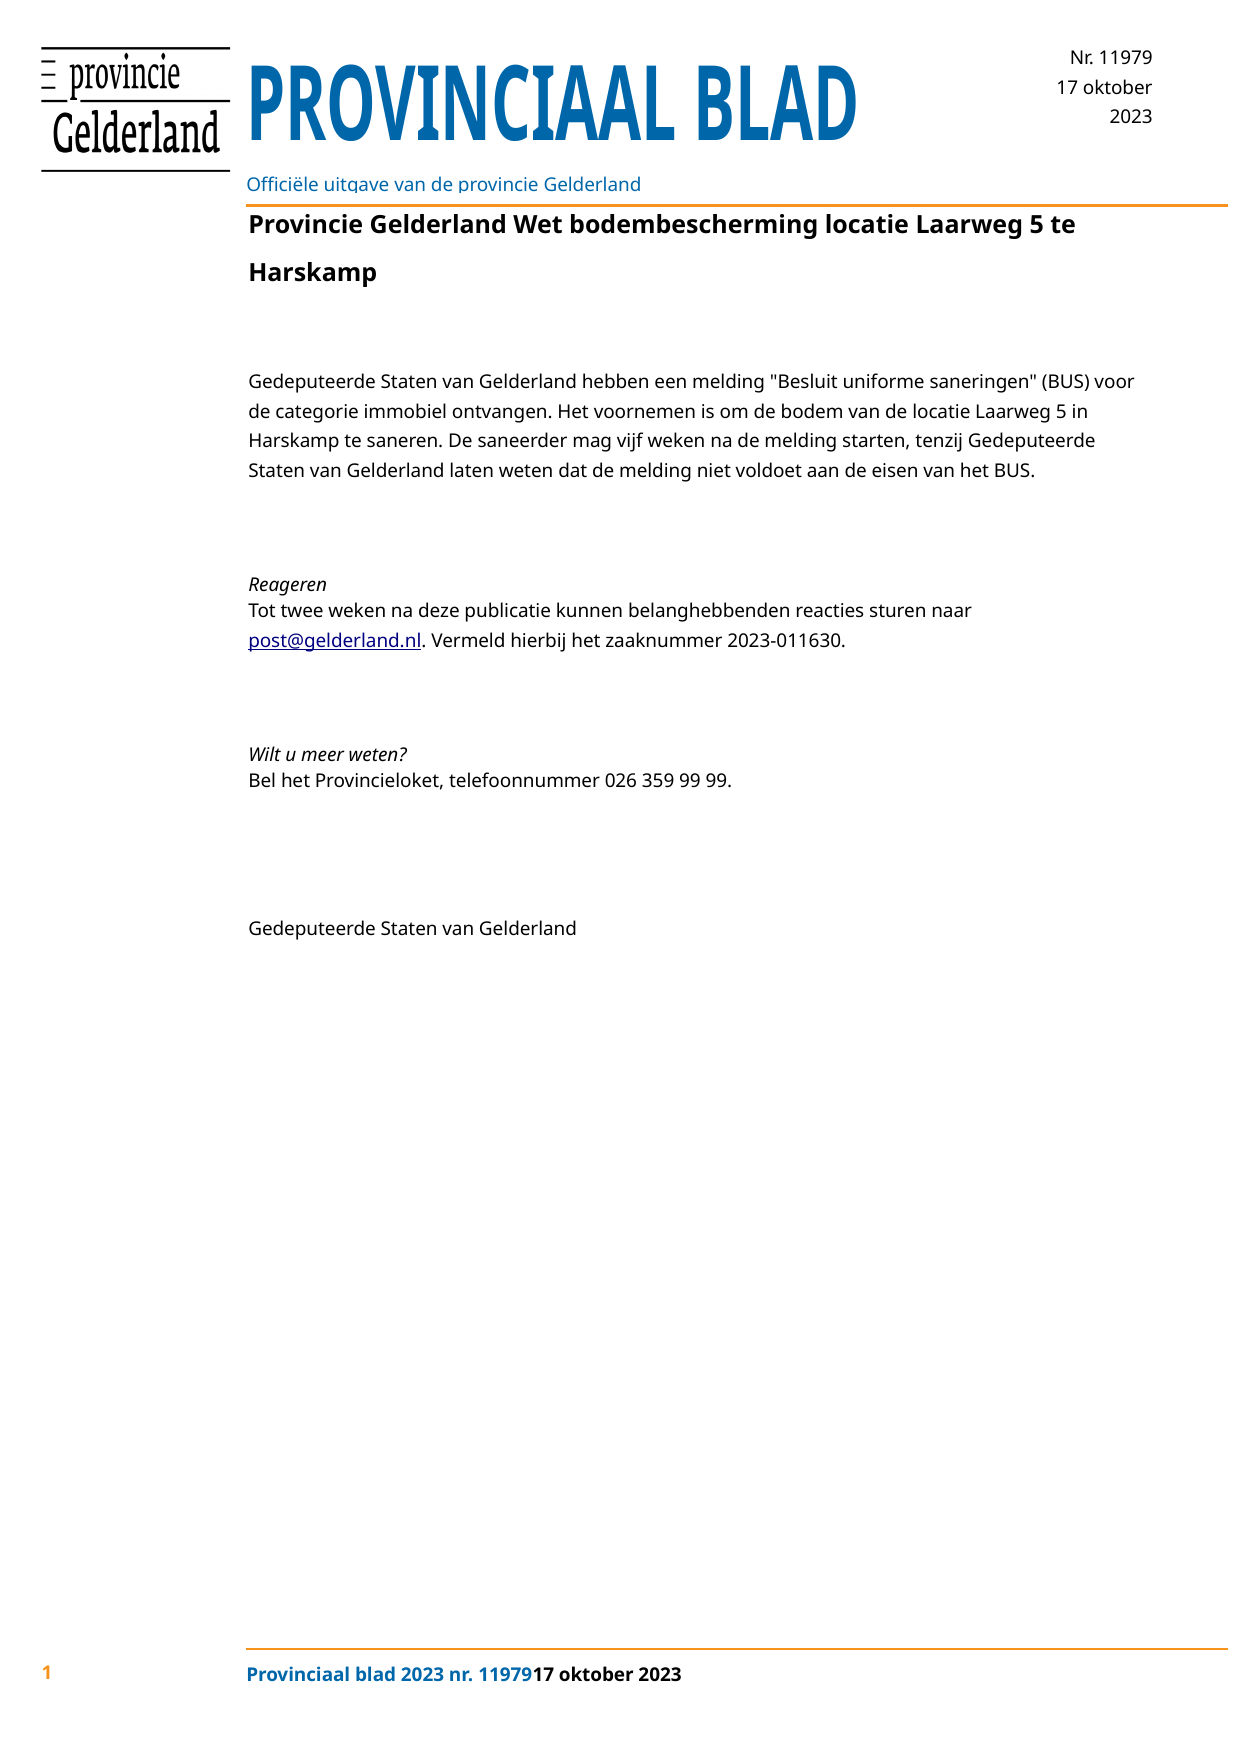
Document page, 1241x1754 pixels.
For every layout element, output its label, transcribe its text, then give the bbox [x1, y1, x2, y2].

text Provincie Gelderland Wet bodembescherming locatie Laarweg 5 te Harskamp [248, 207, 1152, 288]
text Gedeputeerde Staten van Gelderland hebben een melding "Besluit uniforme saneringen" (BUS) voor de categorie immobiel ontvangen. Het voornemen is om de bodem van de locatie Laarweg 5 in Harskamp te saneren. De saneerder mag vijf weken na de melding starten, tenzij Gedeputeerde Staten van Gelderland laten weten dat de melding niet voldoet aan de eisen van het BUS. [248, 368, 1152, 483]
text Reageren [248, 571, 1152, 597]
text Wilt u meer weten? [248, 741, 1152, 767]
text Tot twee weken na deze publicatie kunnen belanghebbenden reacties sturen naar post@gelderland.nl. Vermeld hierbij het zaaknummer 2023-011630. [248, 597, 1152, 652]
text Gedeputeerde Staten van Gelderland [248, 916, 1152, 941]
text Bel het Provincieloket, telefoonnummer 026 359 99 99. [248, 767, 1152, 793]
picture [41, 47, 231, 172]
